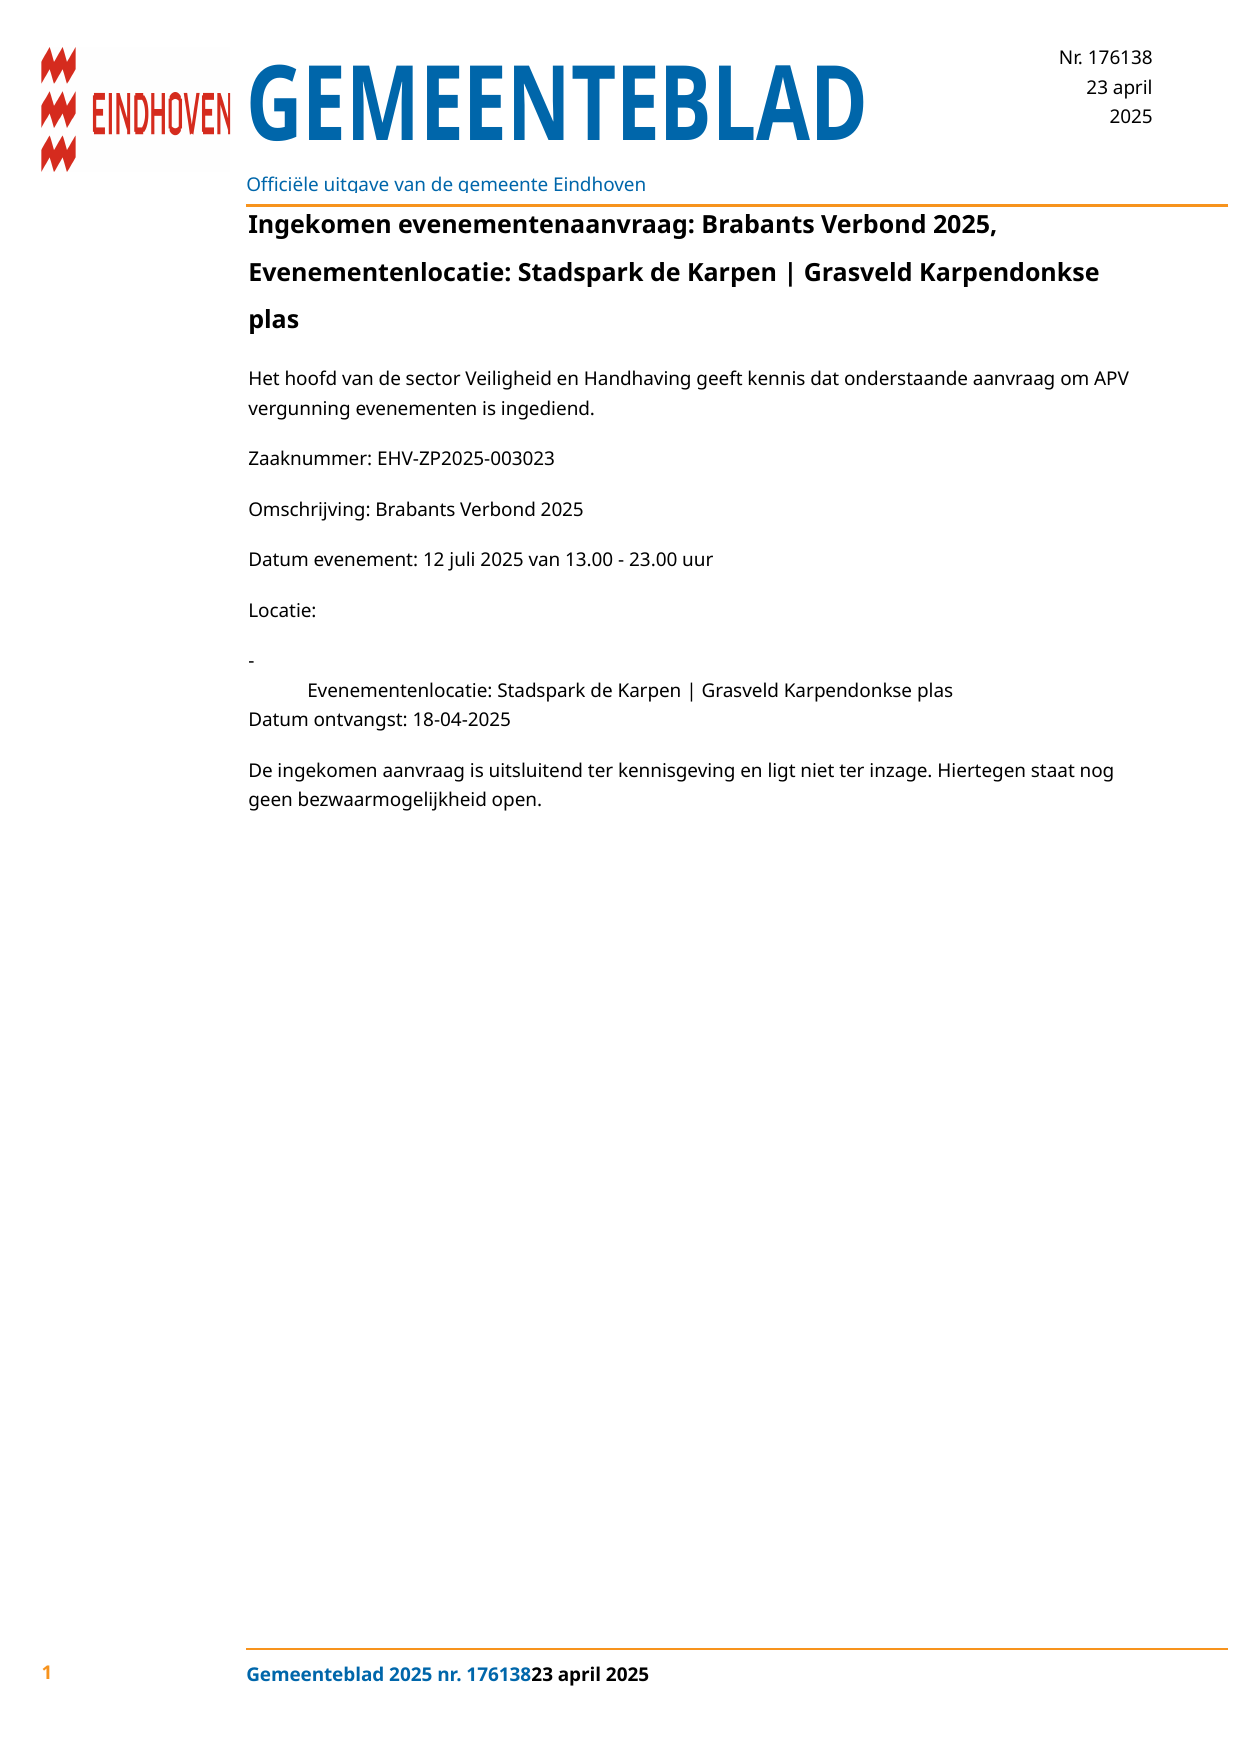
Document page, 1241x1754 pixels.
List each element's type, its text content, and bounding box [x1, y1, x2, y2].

text Datum ontvangst: 18-04-2025 [248, 706, 1152, 732]
text Ingekomen evenementenaanvraag: Brabants Verbond 2025, Evenementenlocatie: Stadspark de Karpen | Grasveld Karpendonkse plas [248, 207, 1152, 336]
text Omschrijving: Brabants Verbond 2025 [248, 496, 1152, 522]
text Datum evenement: 12 juli 2025 van 13.00 - 23.00 uur [248, 546, 1152, 572]
list Evenementenlocatie: Stadspark de Karpen | Grasveld Karpendonkse plas [248, 677, 1152, 702]
text De ingekomen aanvraag is uitsluitend ter kennisgeving en ligt niet ter inzage. Hiertegen staat nog geen bezwaarmogelijkheid open. [248, 757, 1152, 812]
text Zaaknummer: EHV-ZP2025-003023 [248, 446, 1152, 471]
picture [41, 47, 231, 172]
text Locatie: [248, 597, 1152, 622]
text Het hoofd van de sector Veiligheid en Handhaving geeft kennis dat onderstaande aanvraag om APV vergunning evenementen is ingediend. [248, 366, 1152, 421]
